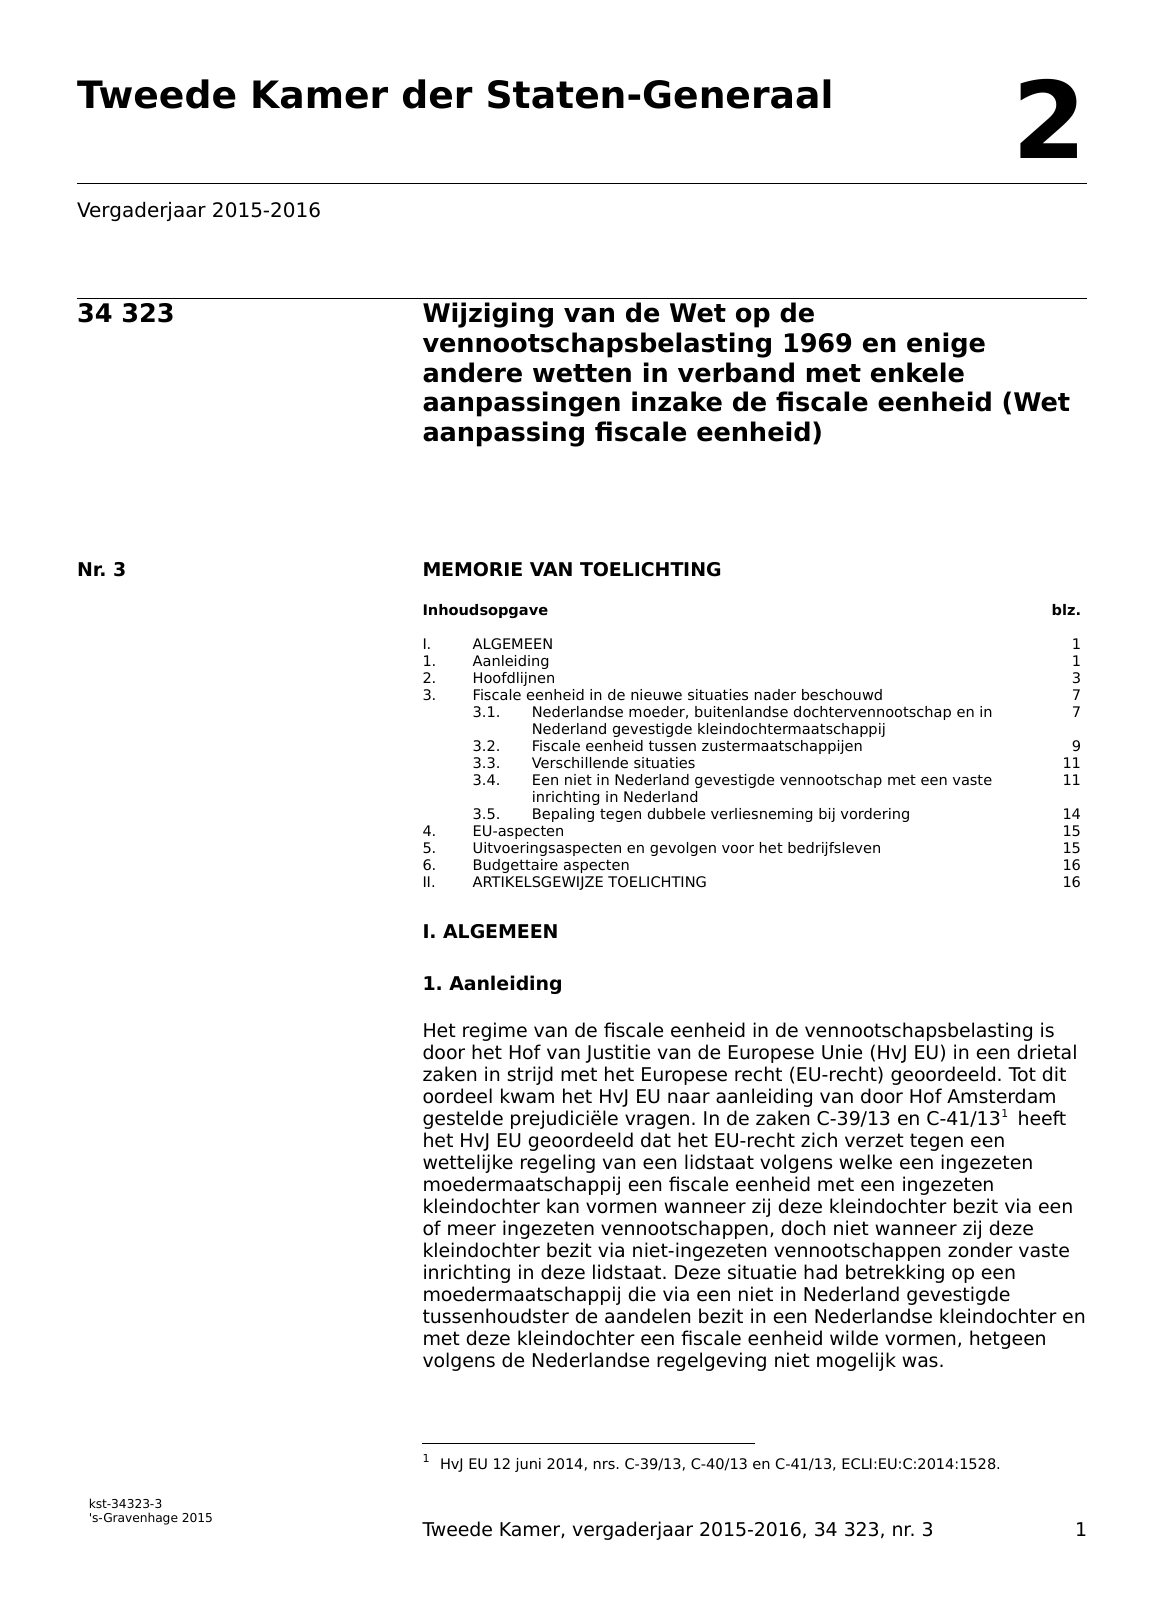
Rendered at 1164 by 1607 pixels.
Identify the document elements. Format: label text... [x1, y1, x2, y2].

subtitle Nr. 3 MEMORIE VAN TOELICHTING [77, 558, 1087, 580]
table_cell Budgettaire aspecten [467, 857, 1028, 874]
table_cell [422, 755, 467, 772]
table_cell [1028, 619, 1087, 636]
table_cell 11 [1028, 772, 1087, 806]
table_cell 2. [422, 670, 467, 687]
table_cell EU-aspecten [467, 823, 1028, 840]
table_cell [526, 619, 1028, 636]
text kst-34323-3 [88, 1497, 323, 1511]
table_cell Fiscale eenheid in de nieuwe situaties nader beschouwd [467, 687, 1028, 704]
table_cell 6. [422, 857, 467, 874]
table_cell [422, 704, 467, 738]
table_cell 15 [1028, 840, 1087, 857]
subtitle 34 323 Wijziging van de Wet op de vennootschapsbelasting 1969 en enige andere wetten in verband met enkele aanpassingen inzake de fiscale eenheid (Wet aanpassing fiscale eenheid) [77, 299, 1087, 447]
text Het regime van de fiscale eenheid in de vennootschapsbelasting is door het Hof van Justitie van de Europese Unie (HvJ EU) in een drietal zaken in strijd met het Europese recht (EU-recht) geoordeeld. Tot dit oordeel kwam het HvJ EU naar aanleiding van door Hof Amsterdam gestelde prejudiciële vragen. In de zaken C-39/13 en C-41/13 heeft het HvJ EU geoordeeld dat het EU-recht zich verzet tegen een wettelijke regeling van een lidstaat volgens welke een ingezeten moedermaatschappij een fiscale eenheid met een ingezeten kleindochter kan vormen wanneer zij deze kleindochter bezit via een of meer ingezeten vennootschappen, doch niet wanneer zij deze kleindochter bezit via niet-ingezeten vennootschappen zonder vaste inrichting in deze lidstaat. Deze situatie had betrekking op een moedermaatschappij die via een niet in Nederland gevestigde tussenhoudster de aandelen bezit in een Nederlandse kleindochter en met deze kleindochter een fiscale eenheid wilde vormen, hetgeen volgens de Nederlandse regelgeving niet mogelijk was. [422, 1020, 1087, 1372]
table_cell 3.3. [467, 755, 526, 772]
text HvJ EU 12 juni 2014, nrs. C-39/13, C-40/13 en C-41/13, ECLI:EU:C:2014:1528. [422, 1452, 1087, 1474]
table_cell 1 [1028, 636, 1087, 653]
table_cell 14 [1028, 806, 1087, 823]
table_cell [422, 772, 467, 806]
table_cell Verschillende situaties [526, 755, 1028, 772]
table_cell ARTIKELSGEWIJZE TOELICHTING [467, 874, 1028, 891]
table_header Inhoudsopgave [422, 602, 1028, 619]
table_header blz. [1028, 602, 1087, 619]
table_cell 3.2. [467, 738, 526, 755]
table_cell II. [422, 874, 467, 891]
table_cell I. [422, 636, 467, 653]
table_cell [467, 619, 526, 636]
table_cell 11 [1028, 755, 1087, 772]
table_header Tweede Kamer der Staten-Generaal [77, 59, 886, 183]
table_cell 3.4. [467, 772, 526, 806]
table_cell Een niet in Nederland gevestigde vennootschap met een vaste inrichting in Nederland [526, 772, 1028, 806]
table_cell 1. [422, 653, 467, 670]
table_cell 7 [1028, 687, 1087, 704]
subtitle 1. Aanleiding [422, 973, 1087, 995]
table_cell [422, 738, 467, 755]
table_cell 15 [1028, 823, 1087, 840]
table_cell 16 [1028, 857, 1087, 874]
table_cell Uitvoeringsaspecten en gevolgen voor het bedrijfsleven [467, 840, 1028, 857]
table_cell Fiscale eenheid tussen zustermaatschappijen [526, 738, 1028, 755]
table_cell 4. [422, 823, 467, 840]
subtitle I. ALGEMEEN [422, 921, 1087, 943]
table_cell Hoofdlijnen [467, 670, 1028, 687]
table_cell 3. [422, 687, 467, 704]
table_cell 1 [1028, 653, 1087, 670]
table_cell Nederlandse moeder, buitenlandse dochtervennootschap en in Nederland gevestigde kleindochtermaatschappij [526, 704, 1028, 738]
table_cell 16 [1028, 874, 1087, 891]
table_cell 9 [1028, 738, 1087, 755]
table_cell 3.5. [467, 806, 526, 823]
table_cell 7 [1028, 704, 1087, 738]
table_cell Bepaling tegen dubbele verliesneming bij vordering [526, 806, 1028, 823]
table_cell [422, 806, 467, 823]
table_cell 5. [422, 840, 467, 857]
text 's-Gravenhage 2015 [88, 1511, 323, 1525]
table_cell Vergaderjaar 2015-2016 [77, 184, 1087, 298]
table_cell ALGEMEEN [467, 636, 1028, 653]
table_cell 3 [1028, 670, 1087, 687]
table_cell [422, 619, 467, 636]
table_cell 3.1. [467, 704, 526, 738]
table_header 2 [886, 59, 1087, 183]
table_cell Aanleiding [467, 653, 1028, 670]
